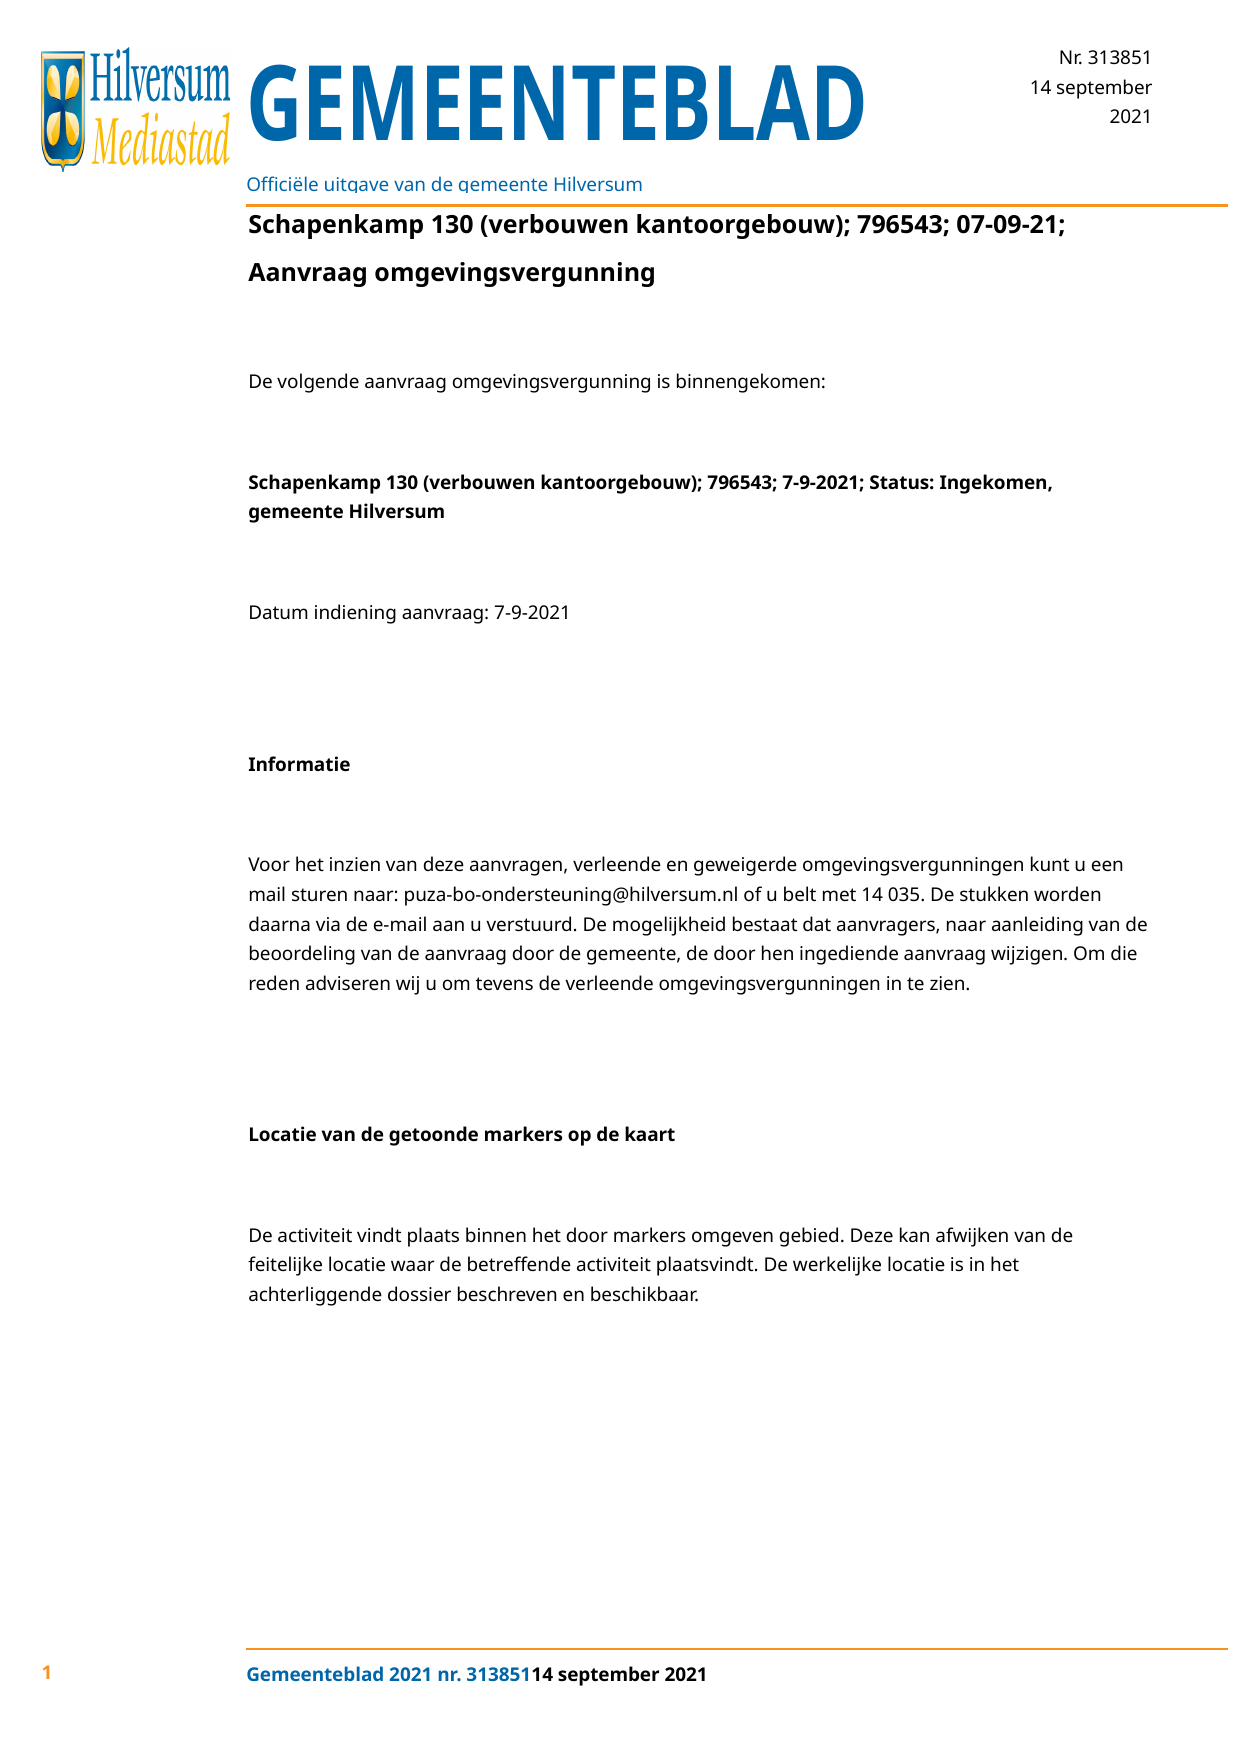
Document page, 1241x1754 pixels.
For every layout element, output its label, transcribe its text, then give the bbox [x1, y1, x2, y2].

text Schapenkamp 130 (verbouwen kantoorgebouw); 796543; 7-9-2021; Status: Ingekomen, gemeente Hilversum [248, 469, 1152, 524]
text Informatie [248, 751, 1152, 777]
text Locatie van de getoonde markers op de kaart [248, 1121, 1152, 1147]
text De activiteit vindt plaats binnen het door markers omgeven gebied. Deze kan afwijken van de feitelijke locatie waar de betreffende activiteit plaatsvindt. De werkelijke locatie is in het achterliggende dossier beschreven en beschikbaar. [248, 1222, 1152, 1307]
text De volgende aanvraag omgevingsvergunning is binnengekomen: [248, 368, 1152, 394]
text Voor het inzien van deze aanvragen, verleende en geweigerde omgevingsvergunningen kunt u een mail sturen naar: puza-bo-ondersteuning@hilversum.nl of u belt met 14 035. De stukken worden daarna via de e-mail aan u verstuurd. De mogelijkheid bestaat dat aanvragers, naar aanleiding van de beoordeling van de aanvraag door de gemeente, de door hen ingediende aanvraag wijzigen. Om die reden adviseren wij u om tevens de verleende omgevingsvergunningen in te zien. [248, 852, 1152, 996]
text Schapenkamp 130 (verbouwen kantoorgebouw); 796543; 07-09-21; Aanvraag omgevingsvergunning [248, 207, 1152, 288]
picture [41, 47, 231, 172]
text Datum indiening aanvraag: 7-9-2021 [248, 599, 1152, 625]
